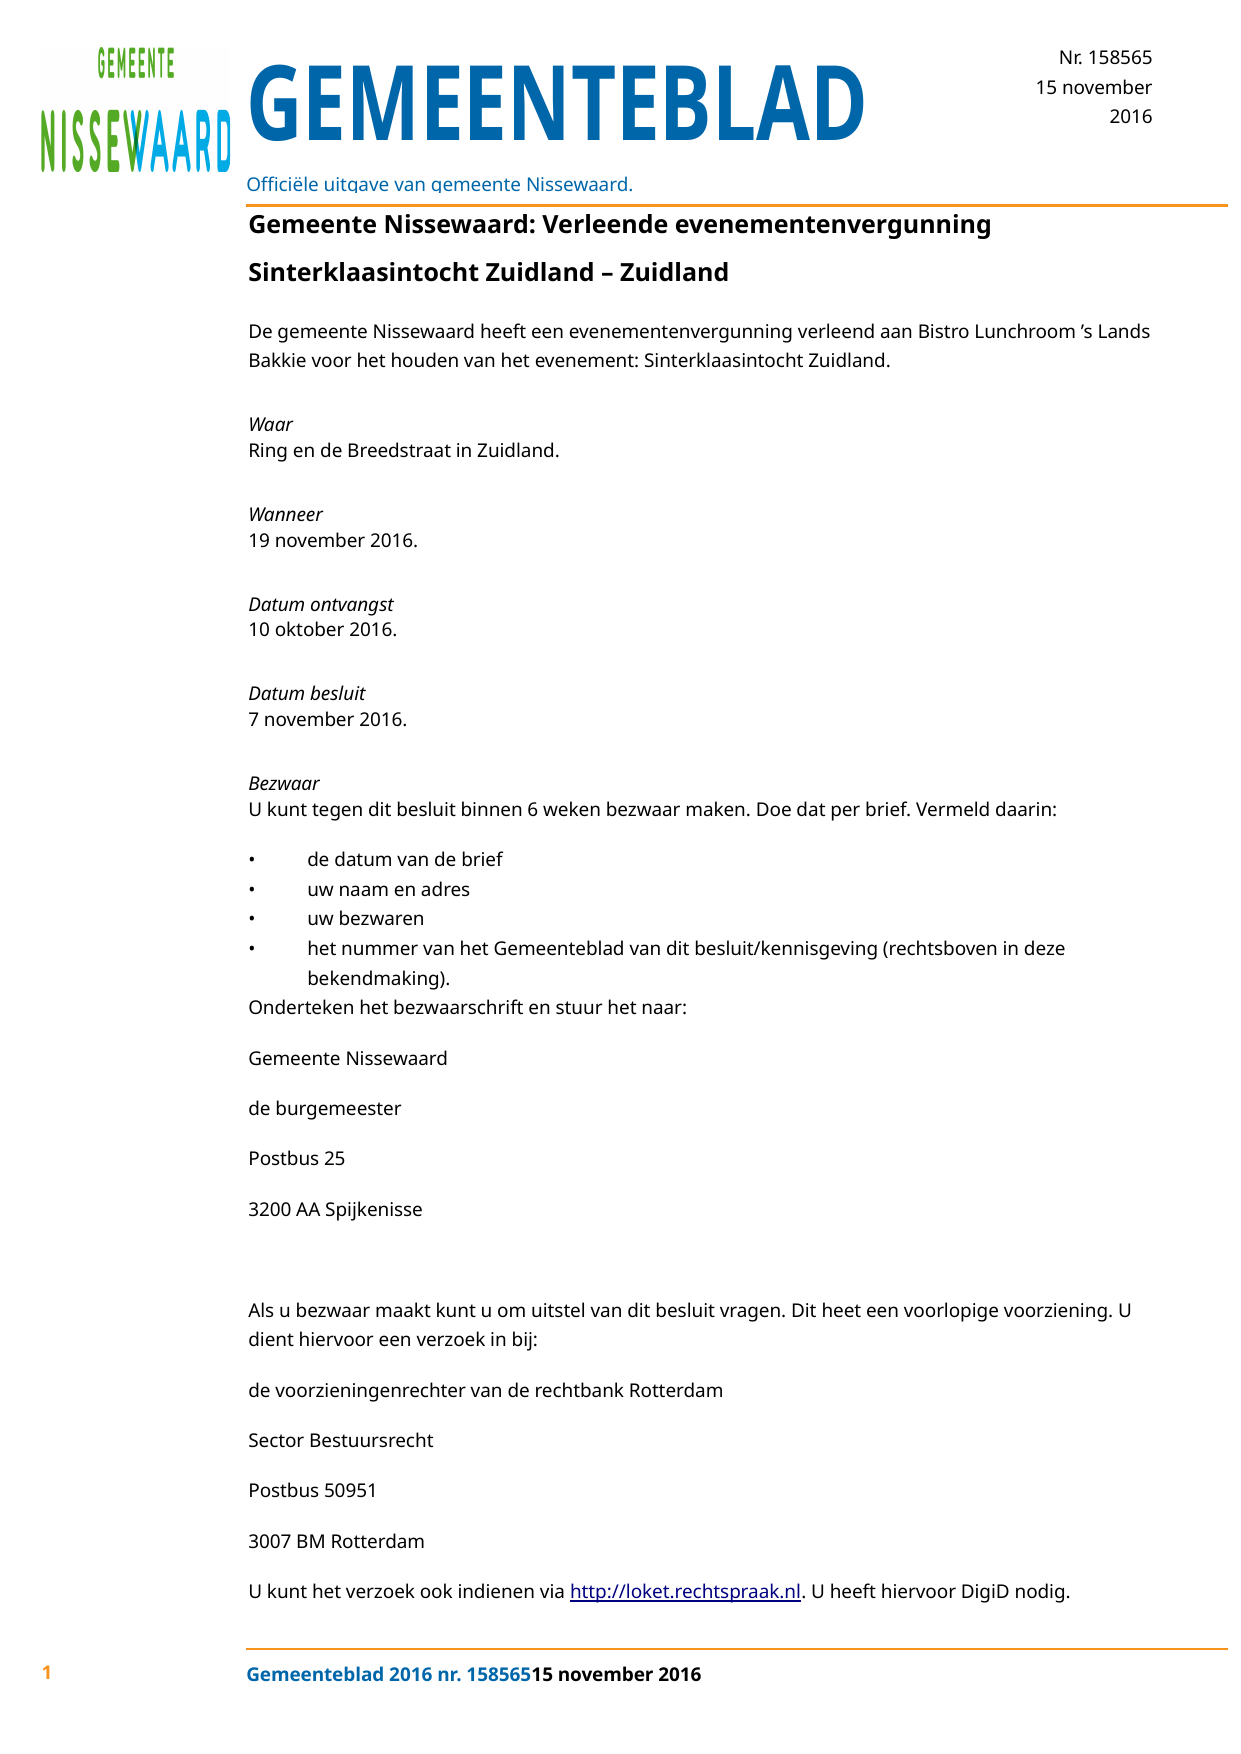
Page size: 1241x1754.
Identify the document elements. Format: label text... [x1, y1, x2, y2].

text 19 november 2016. [248, 527, 1152, 553]
picture [41, 47, 231, 172]
list uw bezwaren [248, 906, 1152, 931]
text Waar [248, 411, 1152, 437]
list het nummer van het Gemeenteblad van dit besluit/kennisgeving (rechtsboven in deze bekendmaking). [248, 935, 1152, 990]
text Onderteken het bezwaarschrift en stuur het naar: [248, 994, 1152, 1020]
text de voorzieningenrechter van de rechtbank Rotterdam [248, 1377, 1152, 1402]
text U kunt het verzoek ook indienen via http://loket.rechtspraak.nl. U heeft hiervoor DigiD nodig. [248, 1578, 1152, 1604]
text 3200 AA Spijkenisse [248, 1196, 1152, 1222]
text de burgemeester [248, 1095, 1152, 1121]
picture [222, 122, 227, 160]
text Postbus 50951 [248, 1478, 1152, 1503]
text Als u bezwaar maakt kunt u om uitstel van dit besluit vragen. Dit heet een voorlopige voorziening. U dient hiervoor een verzoek in bij: [248, 1297, 1152, 1352]
text Gemeente Nissewaard: Verleende evenementenvergunning Sinterklaasintocht Zuidland – Zuidland [248, 207, 1152, 288]
text Sector Bestuursrecht [248, 1427, 1152, 1453]
text Datum besluit [248, 681, 1152, 706]
text 7 november 2016. [248, 706, 1152, 732]
text De gemeente Nissewaard heeft een evenementenvergunning verleend aan Bistro Lunchroom ’s Lands Bakkie voor het houden van het evenement: Sinterklaasintocht Zuidland. [248, 318, 1152, 373]
text Postbus 25 [248, 1146, 1152, 1171]
text U kunt tegen dit besluit binnen 6 weken bezwaar maken. Doe dat per brief. Vermeld daarin: [248, 796, 1152, 822]
picture [201, 122, 206, 138]
text 10 oktober 2016. [248, 617, 1152, 642]
text Ring en de Breedstraat in Zuidland. [248, 437, 1152, 463]
text Bezwaar [248, 770, 1152, 796]
text Datum ontvangst [248, 591, 1152, 617]
text Wanneer [248, 501, 1152, 527]
picture [200, 151, 206, 172]
list uw naam en adres [248, 876, 1152, 902]
picture [176, 157, 187, 172]
text 3007 BM Rotterdam [248, 1528, 1152, 1554]
text Gemeente Nissewaard [248, 1045, 1152, 1070]
picture [154, 157, 165, 172]
list de datum van de brief [248, 846, 1152, 872]
